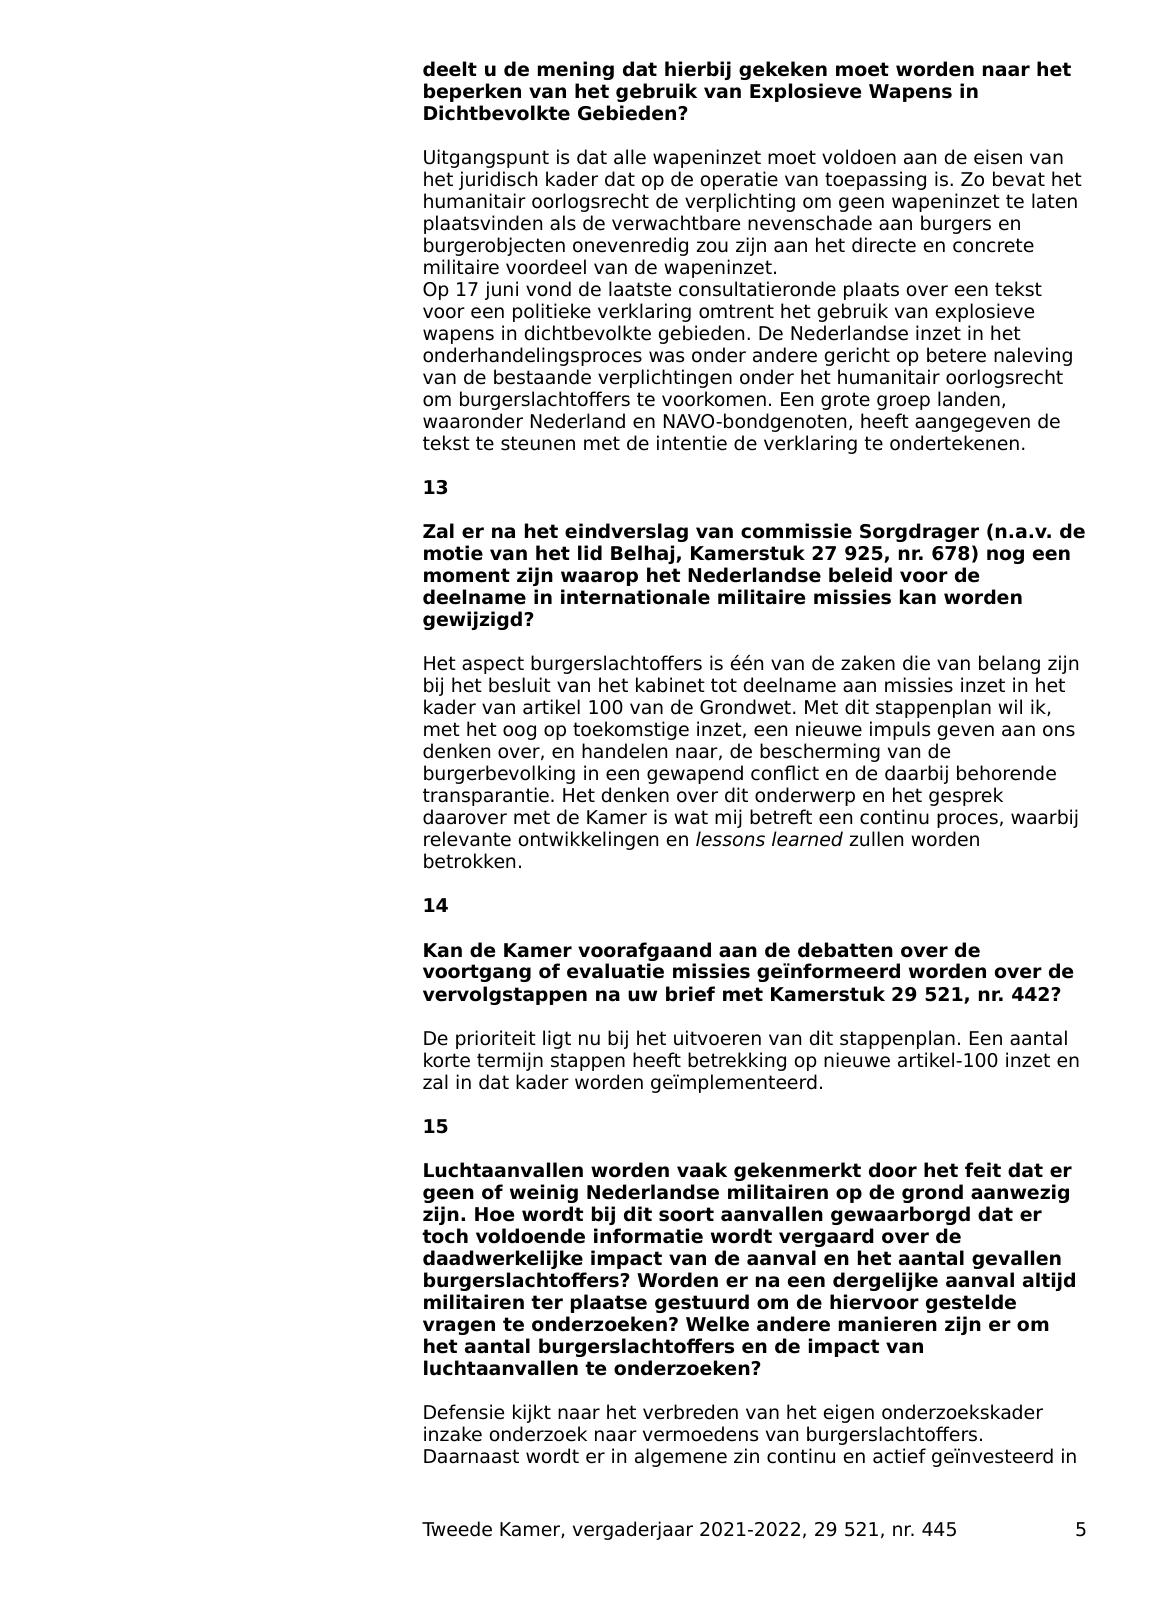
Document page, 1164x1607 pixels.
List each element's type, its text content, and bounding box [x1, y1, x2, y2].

subtitle 14 [422, 895, 1087, 917]
subtitle 15 [422, 1116, 1087, 1138]
text Uitgangspunt is dat alle wapeninzet moet voldoen aan de eisen van het juridisch kader dat op de operatie van toepassing is. Zo bevat het humanitair oorlogsrecht de verplichting om geen wapeninzet te laten plaatsvinden als de verwachtbare nevenschade aan burgers en burgerobjecten onevenredig zou zijn aan het directe en concrete militaire voordeel van de wapeninzet. [422, 147, 1087, 279]
text Luchtaanvallen worden vaak gekenmerkt door het feit dat er geen of weinig Nederlandse militairen op de grond aanwezig zijn. Hoe wordt bij dit soort aanvallen gewaarborgd dat er toch voldoende informatie wordt vergaard over de daadwerkelijke impact van de aanval en het aantal gevallen burgerslachtoffers? Worden er na een dergelijke aanval altijd militairen ter plaatse gestuurd om de hiervoor gestelde vragen te onderzoeken? Welke andere manieren zijn er om het aantal burgerslachtoffers en de impact van luchtaanvallen te onderzoeken? [422, 1160, 1087, 1380]
text Zal er na het eindverslag van commissie Sorgdrager (n.a.v. de motie van het lid Belhaj, Kamerstuk 27 925, nr. 678) nog een moment zijn waarop het Nederlandse beleid voor de deelname in internationale militaire missies kan worden gewijzigd? [422, 521, 1087, 631]
text Kan de Kamer voorafgaand aan de debatten over de voortgang of evaluatie missies geïnformeerd worden over de vervolgstappen na uw brief met Kamerstuk 29 521, nr. 442? [422, 939, 1087, 1005]
text Defensie kijkt naar het verbreden van het eigen onderzoekskader inzake onderzoek naar vermoedens van burgerslachtoffers. Daarnaast wordt er in algemene zin continu en actief geïnvesteerd in [422, 1402, 1087, 1468]
text deelt u de mening dat hierbij gekeken moet worden naar het beperken van het gebruik van Explosieve Wapens in Dichtbevolkte Gebieden? [422, 59, 1087, 125]
text Op 17 juni vond de laatste consultatieronde plaats over een tekst voor een politieke verklaring omtrent het gebruik van explosieve wapens in dichtbevolkte gebieden. De Nederlandse inzet in het onderhandelingsproces was onder andere gericht op betere naleving van de bestaande verplichtingen onder het humanitair oorlogsrecht om burgerslachtoffers te voorkomen. Een grote groep landen, waaronder Nederland en NAVO-bondgenoten, heeft aangegeven de tekst te steunen met de intentie de verklaring te ondertekenen. [422, 279, 1087, 455]
subtitle 13 [422, 477, 1087, 499]
text De prioriteit ligt nu bij het uitvoeren van dit stappenplan. Een aantal korte termijn stappen heeft betrekking op nieuwe artikel-100 inzet en zal in dat kader worden geïmplementeerd. [422, 1028, 1087, 1093]
text Het aspect burgerslachtoffers is één van de zaken die van belang zijn bij het besluit van het kabinet tot deelname aan missies inzet in het kader van artikel 100 van de Grondwet. Met dit stappenplan wil ik, met het oog op toekomstige inzet, een nieuwe impuls geven aan ons denken over, en handelen naar, de bescherming van de burgerbevolking in een gewapend conflict en de daarbij behorende transparantie. Het denken over dit onderwerp en het gesprek daarover met de Kamer is wat mij betreft een continu proces, waarbij relevante ontwikkelingen en lessons learned zullen worden betrokken. [422, 653, 1087, 873]
